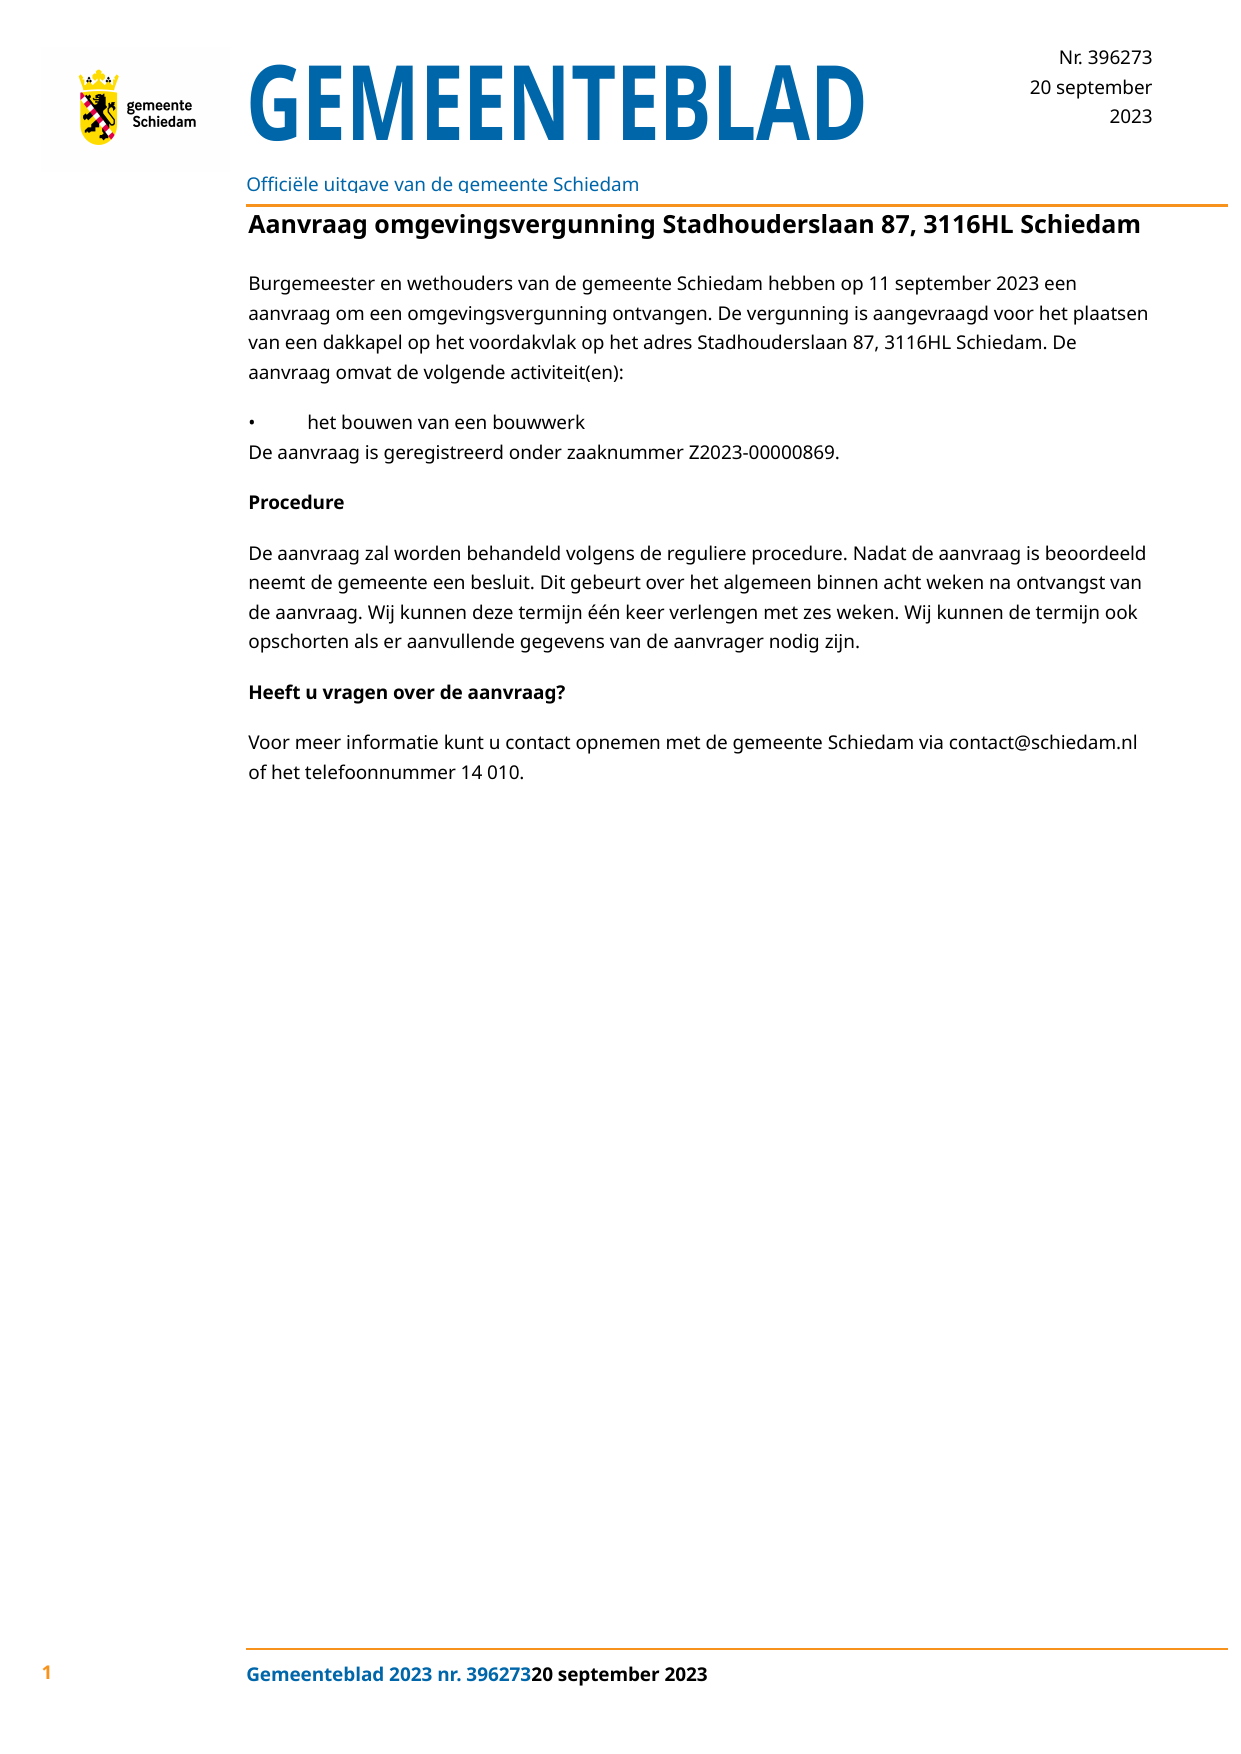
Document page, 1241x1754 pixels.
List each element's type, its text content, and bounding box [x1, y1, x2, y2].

picture [41, 47, 231, 172]
text Heeft u vragen over de aanvraag? [248, 679, 1152, 705]
text De aanvraag is geregistreerd onder zaaknummer Z2023-00000869. [248, 439, 1152, 465]
text Voor meer informatie kunt u contact opnemen met de gemeente Schiedam via contact@schiedam.nl of het telefoonnummer 14 010. [248, 729, 1152, 785]
text Procedure [248, 489, 1152, 515]
text Burgemeester en wethouders van de gemeente Schiedam hebben op 11 september 2023 een aanvraag om een omgevingsvergunning ontvangen. De vergunning is aangevraagd voor het plaatsen van een dakkapel op het voordakvlak op het adres Stadhouderslaan 87, 3116HL Schiedam. De aanvraag omvat de volgende activiteit(en): [248, 270, 1152, 385]
list het bouwen van een bouwwerk [248, 409, 1152, 435]
text Aanvraag omgevingsvergunning Stadhouderslaan 87, 3116HL Schiedam [248, 207, 1152, 241]
text De aanvraag zal worden behandeld volgens de reguliere procedure. Nadat de aanvraag is beoordeeld neemt de gemeente een besluit. Dit gebeurt over het algemeen binnen acht weken na ontvangst van de aanvraag. Wij kunnen deze termijn één keer verlengen met zes weken. Wij kunnen de termijn ook opschorten als er aanvullende gegevens van de aanvrager nodig zijn. [248, 540, 1152, 654]
